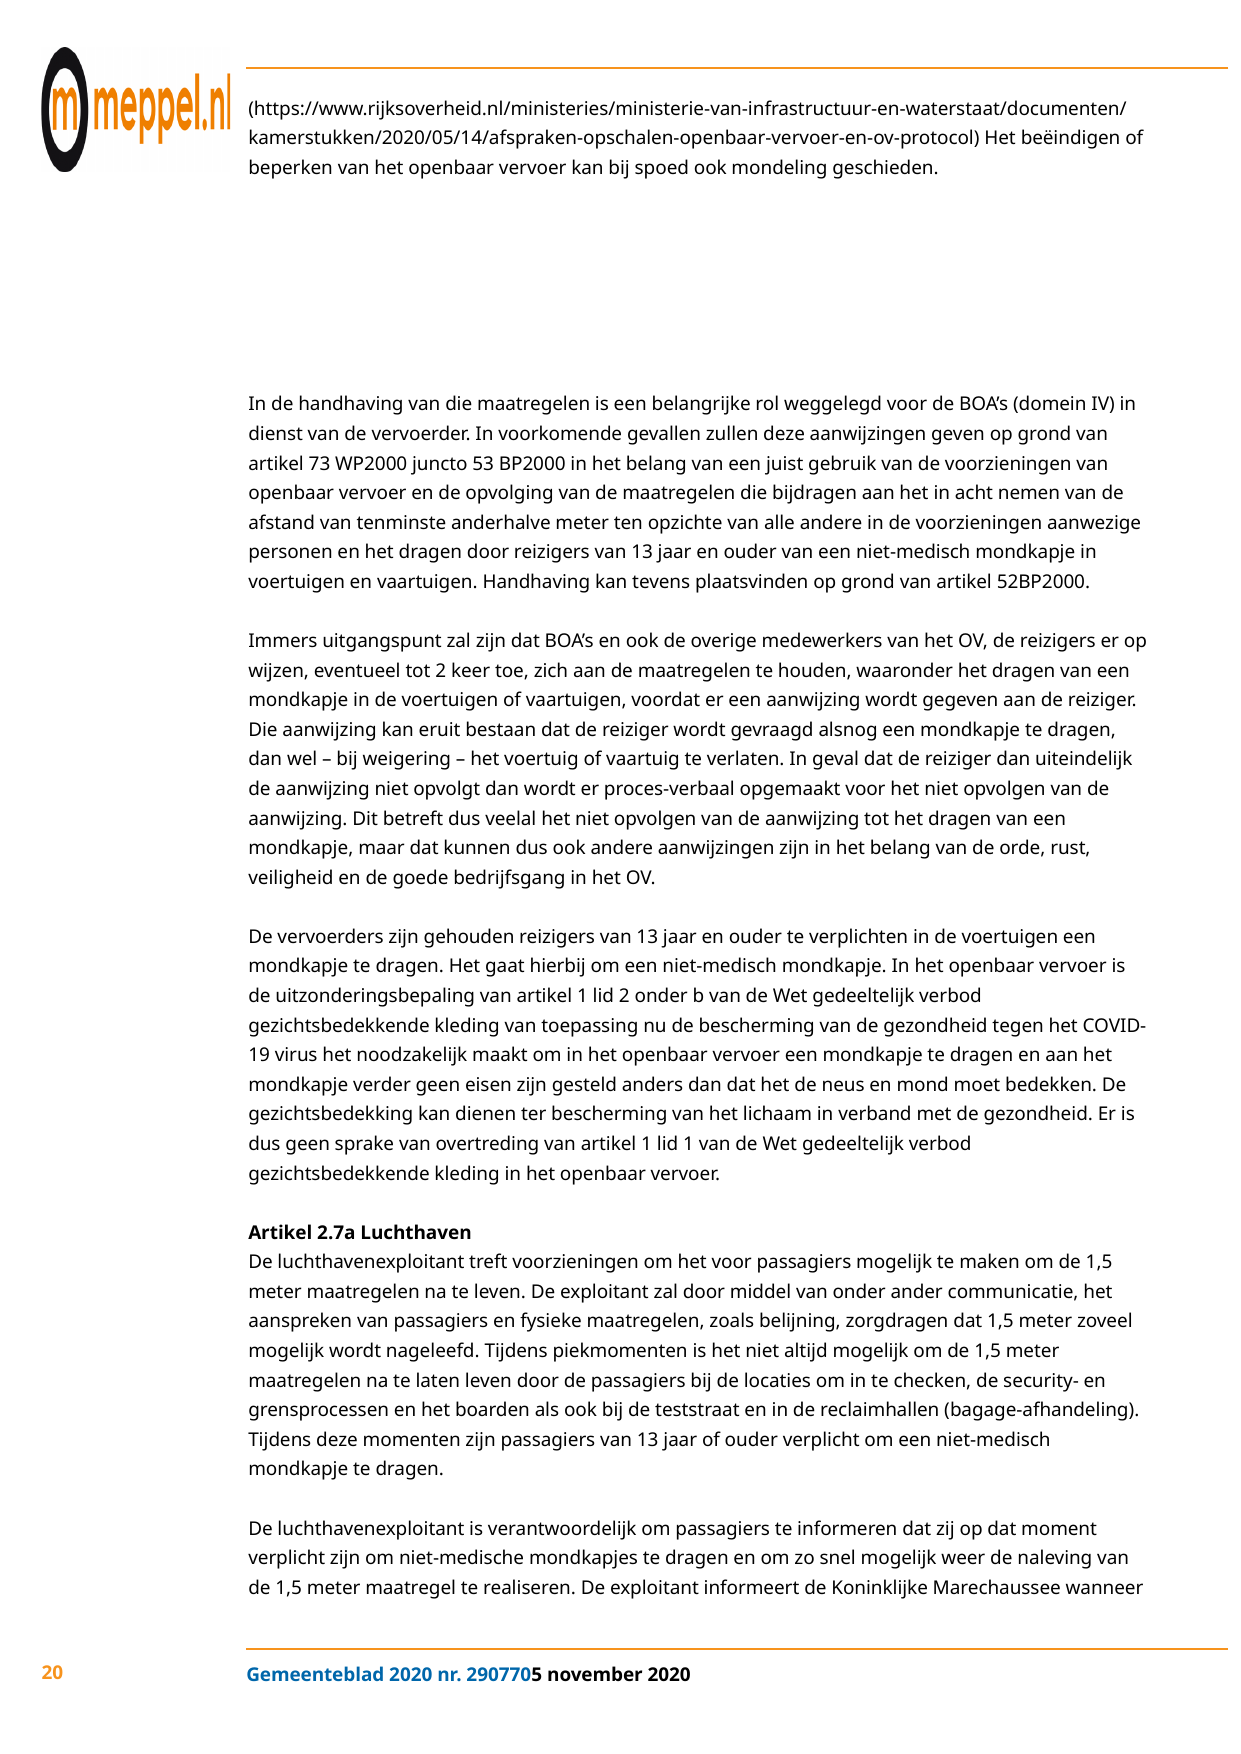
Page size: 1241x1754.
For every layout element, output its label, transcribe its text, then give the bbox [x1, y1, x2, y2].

text In de handhaving van die maatregelen is een belangrijke rol weggelegd voor de BOA’s (domein IV) in dienst van de vervoerder. In voorkomende gevallen zullen deze aanwijzingen geven op grond van artikel 73 WP2000 juncto 53 BP2000 in het belang van een juist gebruik van de voorzieningen van openbaar vervoer en de opvolging van de maatregelen die bijdragen aan het in acht nemen van de afstand van tenminste anderhalve meter ten opzichte van alle andere in de voorzieningen aanwezige personen en het dragen door reizigers van 13 jaar en ouder van een niet-medisch mondkapje in voertuigen en vaartuigen. Handhaving kan tevens plaatsvinden op grond van artikel 52BP2000. [248, 391, 1152, 594]
picture [41, 47, 231, 172]
text De vervoerders zijn gehouden reizigers van 13 jaar en ouder te verplichten in de voertuigen een mondkapje te dragen. Het gaat hierbij om een niet-medisch mondkapje. In het openbaar vervoer is de uitzonderingsbepaling van artikel 1 lid 2 onder b van de Wet gedeeltelijk verbod gezichtsbedekkende kleding van toepassing nu de bescherming van de gezondheid tegen het COVID-19 virus het noodzakelijk maakt om in het openbaar vervoer een mondkapje te dragen en aan het mondkapje verder geen eisen zijn gesteld anders dan dat het de neus en mond moet bedekken. De gezichtsbedekking kan dienen ter bescherming van het lichaam in verband met de gezondheid. Er is dus geen sprake van overtreding van artikel 1 lid 1 van de Wet gedeeltelijk verbod gezichtsbedekkende kleding in het openbaar vervoer. [248, 923, 1152, 1186]
text Artikel 2.7a Luchthaven [248, 1219, 1152, 1245]
text (https://www.rijksoverheid.nl/ministeries/ministerie-van-infrastructuur-en-waterstaat/documenten/kamerstukken/2020/05/14/afspraken-opschalen-openbaar-vervoer-en-ov-protocol) Het beëindigen of beperken van het openbaar vervoer kan bij spoed ook mondeling geschieden. [248, 95, 1152, 180]
text De luchthavenexploitant treft voorzieningen om het voor passagiers mogelijk te maken om de 1,5 meter maatregelen na te leven. De exploitant zal door middel van onder ander communicatie, het aanspreken van passagiers en fysieke maatregelen, zoals belijning, zorgdragen dat 1,5 meter zoveel mogelijk wordt nageleefd. Tijdens piekmomenten is het niet altijd mogelijk om de 1,5 meter maatregelen na te laten leven door de passagiers bij de locaties om in te checken, de security- en grensprocessen en het boarden als ook bij de teststraat en in de reclaimhallen (bagage-afhandeling). Tijdens deze momenten zijn passagiers van 13 jaar of ouder verplicht om een niet-medisch mondkapje te dragen. [248, 1248, 1152, 1481]
text Immers uitgangspunt zal zijn dat BOA’s en ook de overige medewerkers van het OV, de reizigers er op wijzen, eventueel tot 2 keer toe, zich aan de maatregelen te houden, waaronder het dragen van een mondkapje in de voertuigen of vaartuigen, voordat er een aanwijzing wordt gegeven aan de reiziger. Die aanwijzing kan eruit bestaan dat de reiziger wordt gevraagd alsnog een mondkapje te dragen, dan wel – bij weigering – het voertuig of vaartuig te verlaten. In geval dat de reiziger dan uiteindelijk de aanwijzing niet opvolgt dan wordt er proces-verbaal opgemaakt voor het niet opvolgen van de aanwijzing. Dit betreft dus veelal het niet opvolgen van de aanwijzing tot het dragen van een mondkapje, maar dat kunnen dus ook andere aanwijzingen zijn in het belang van de orde, rust, veiligheid en de goede bedrijfsgang in het OV. [248, 627, 1152, 890]
text De luchthavenexploitant is verantwoordelijk om passagiers te informeren dat zij op dat moment verplicht zijn om niet-medische mondkapjes te dragen en om zo snel mogelijk weer de naleving van de 1,5 meter maatregel te realiseren. De exploitant informeert de Koninklijke Marechaussee wanneer [248, 1515, 1152, 1600]
